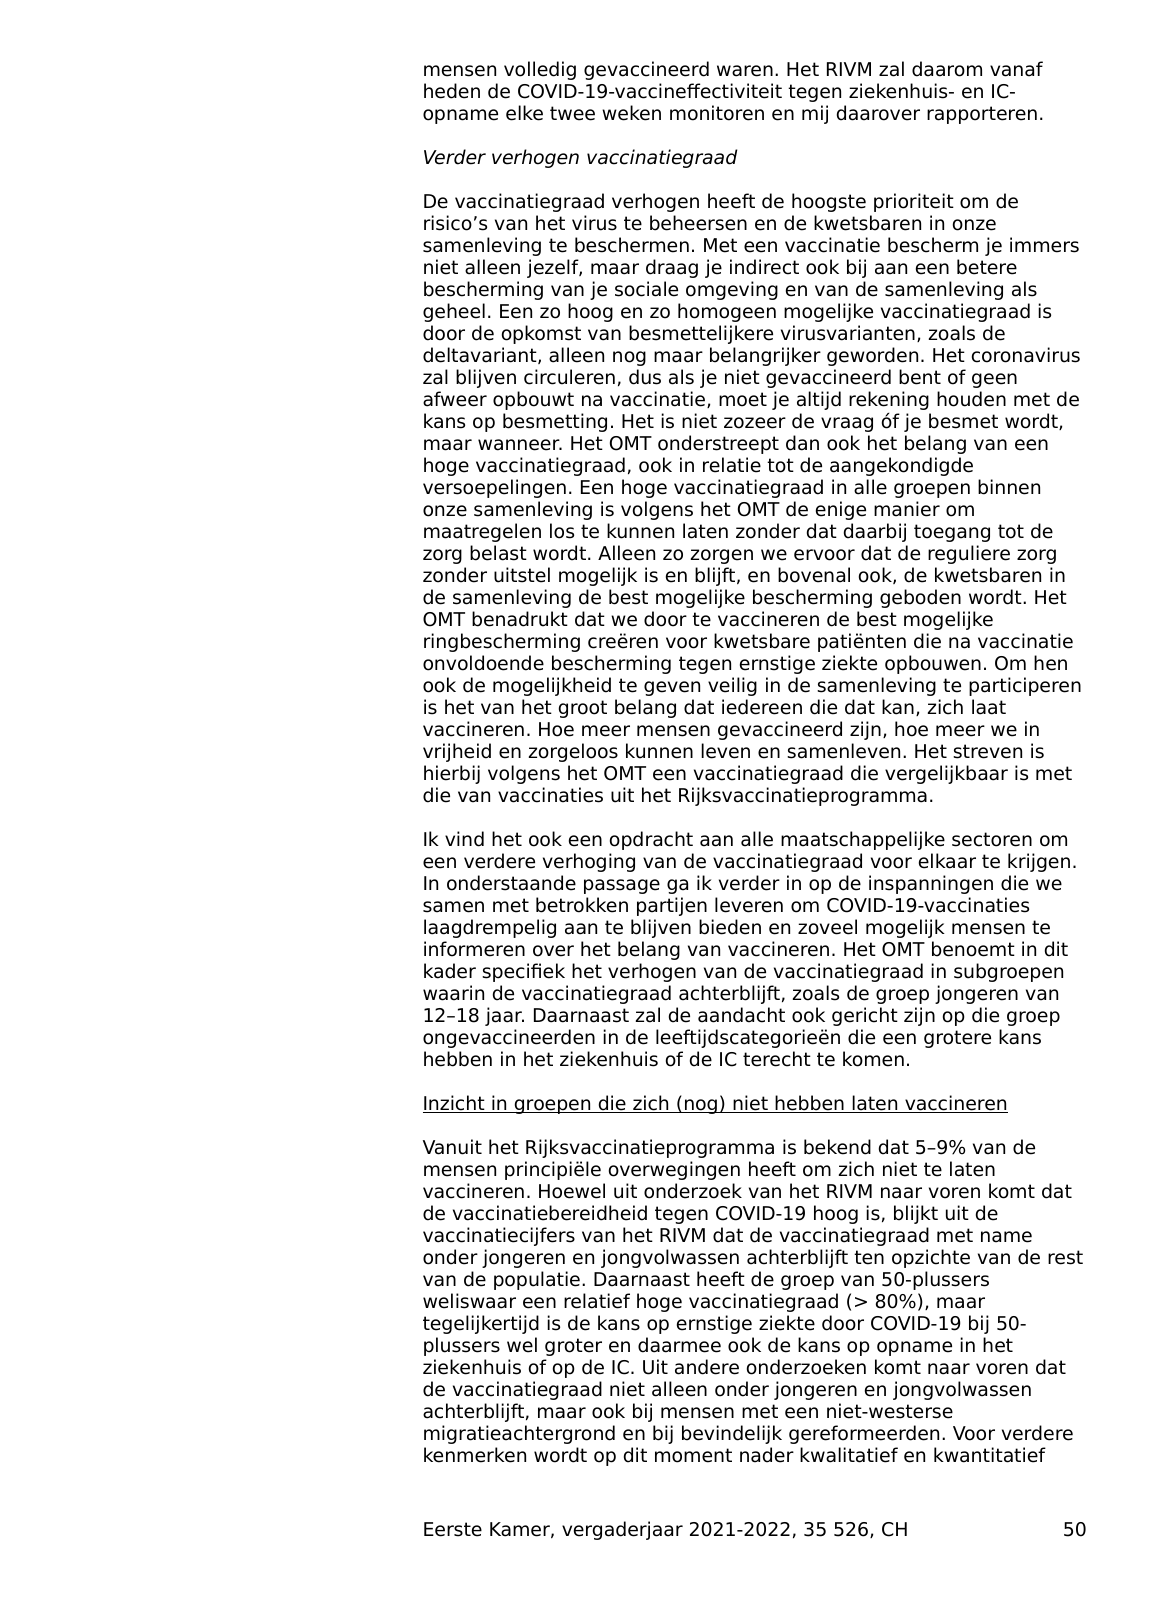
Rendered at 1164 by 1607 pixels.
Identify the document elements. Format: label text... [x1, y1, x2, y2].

subtitle Inzicht in groepen die zich (nog) niet hebben laten vaccineren [422, 1093, 1087, 1115]
subtitle Verder verhogen vaccinatiegraad [422, 147, 1087, 169]
text mensen volledig gevaccineerd waren. Het RIVM zal daarom vanaf heden de COVID-19-vaccineffectiviteit tegen ziekenhuis- en IC-opname elke twee weken monitoren en mij daarover rapporteren. [422, 59, 1087, 125]
text De vaccinatiegraad verhogen heeft de hoogste prioriteit om de risico’s van het virus te beheersen en de kwetsbaren in onze samenleving te beschermen. Met een vaccinatie bescherm je immers niet alleen jezelf, maar draag je indirect ook bij aan een betere bescherming van je sociale omgeving en van de samenleving als geheel. Een zo hoog en zo homogeen mogelijke vaccinatiegraad is door de opkomst van besmettelijkere virusvarianten, zoals de deltavariant, alleen nog maar belangrijker geworden. Het coronavirus zal blijven circuleren, dus als je niet gevaccineerd bent of geen afweer opbouwt na vaccinatie, moet je altijd rekening houden met de kans op besmetting. Het is niet zozeer de vraag óf je besmet wordt, maar wanneer. Het OMT onderstreept dan ook het belang van een hoge vaccinatiegraad, ook in relatie tot de aangekondigde versoepelingen. Een hoge vaccinatiegraad in alle groepen binnen onze samenleving is volgens het OMT de enige manier om maatregelen los te kunnen laten zonder dat daarbij toegang tot de zorg belast wordt. Alleen zo zorgen we ervoor dat de reguliere zorg zonder uitstel mogelijk is en blijft, en bovenal ook, de kwetsbaren in de samenleving de best mogelijke bescherming geboden wordt. Het OMT benadrukt dat we door te vaccineren de best mogelijke ringbescherming creëren voor kwetsbare patiënten die na vaccinatie onvoldoende bescherming tegen ernstige ziekte opbouwen. Om hen ook de mogelijkheid te geven veilig in de samenleving te participeren is het van het groot belang dat iedereen die dat kan, zich laat vaccineren. Hoe meer mensen gevaccineerd zijn, hoe meer we in vrijheid en zorgeloos kunnen leven en samenleven. Het streven is hierbij volgens het OMT een vaccinatiegraad die vergelijkbaar is met die van vaccinaties uit het Rijksvaccinatieprogramma. [422, 191, 1087, 807]
text Ik vind het ook een opdracht aan alle maatschappelijke sectoren om een verdere verhoging van de vaccinatiegraad voor elkaar te krijgen. In onderstaande passage ga ik verder in op de inspanningen die we samen met betrokken partijen leveren om COVID-19-vaccinaties laagdrempelig aan te blijven bieden en zoveel mogelijk mensen te informeren over het belang van vaccineren. Het OMT benoemt in dit kader specifiek het verhogen van de vaccinatiegraad in subgroepen waarin de vaccinatiegraad achterblijft, zoals de groep jongeren van 12–18 jaar. Daarnaast zal de aandacht ook gericht zijn op die groep ongevaccineerden in de leeftijdscategorieën die een grotere kans hebben in het ziekenhuis of de IC terecht te komen. [422, 829, 1087, 1071]
text Vanuit het Rijksvaccinatieprogramma is bekend dat 5–9% van de mensen principiële overwegingen heeft om zich niet te laten vaccineren. Hoewel uit onderzoek van het RIVM naar voren komt dat de vaccinatiebereidheid tegen COVID-19 hoog is, blijkt uit de vaccinatiecijfers van het RIVM dat de vaccinatiegraad met name onder jongeren en jongvolwassen achterblijft ten opzichte van de rest van de populatie. Daarnaast heeft de groep van 50-plussers weliswaar een relatief hoge vaccinatiegraad (> 80%), maar tegelijkertijd is de kans op ernstige ziekte door COVID-19 bij 50-plussers wel groter en daarmee ook de kans op opname in het ziekenhuis of op de IC. Uit andere onderzoeken komt naar voren dat de vaccinatiegraad niet alleen onder jongeren en jongvolwassen achterblijft, maar ook bij mensen met een niet-westerse migratieachtergrond en bij bevindelijk gereformeerden. Voor verdere kenmerken wordt op dit moment nader kwalitatief en kwantitatief [422, 1137, 1087, 1467]
